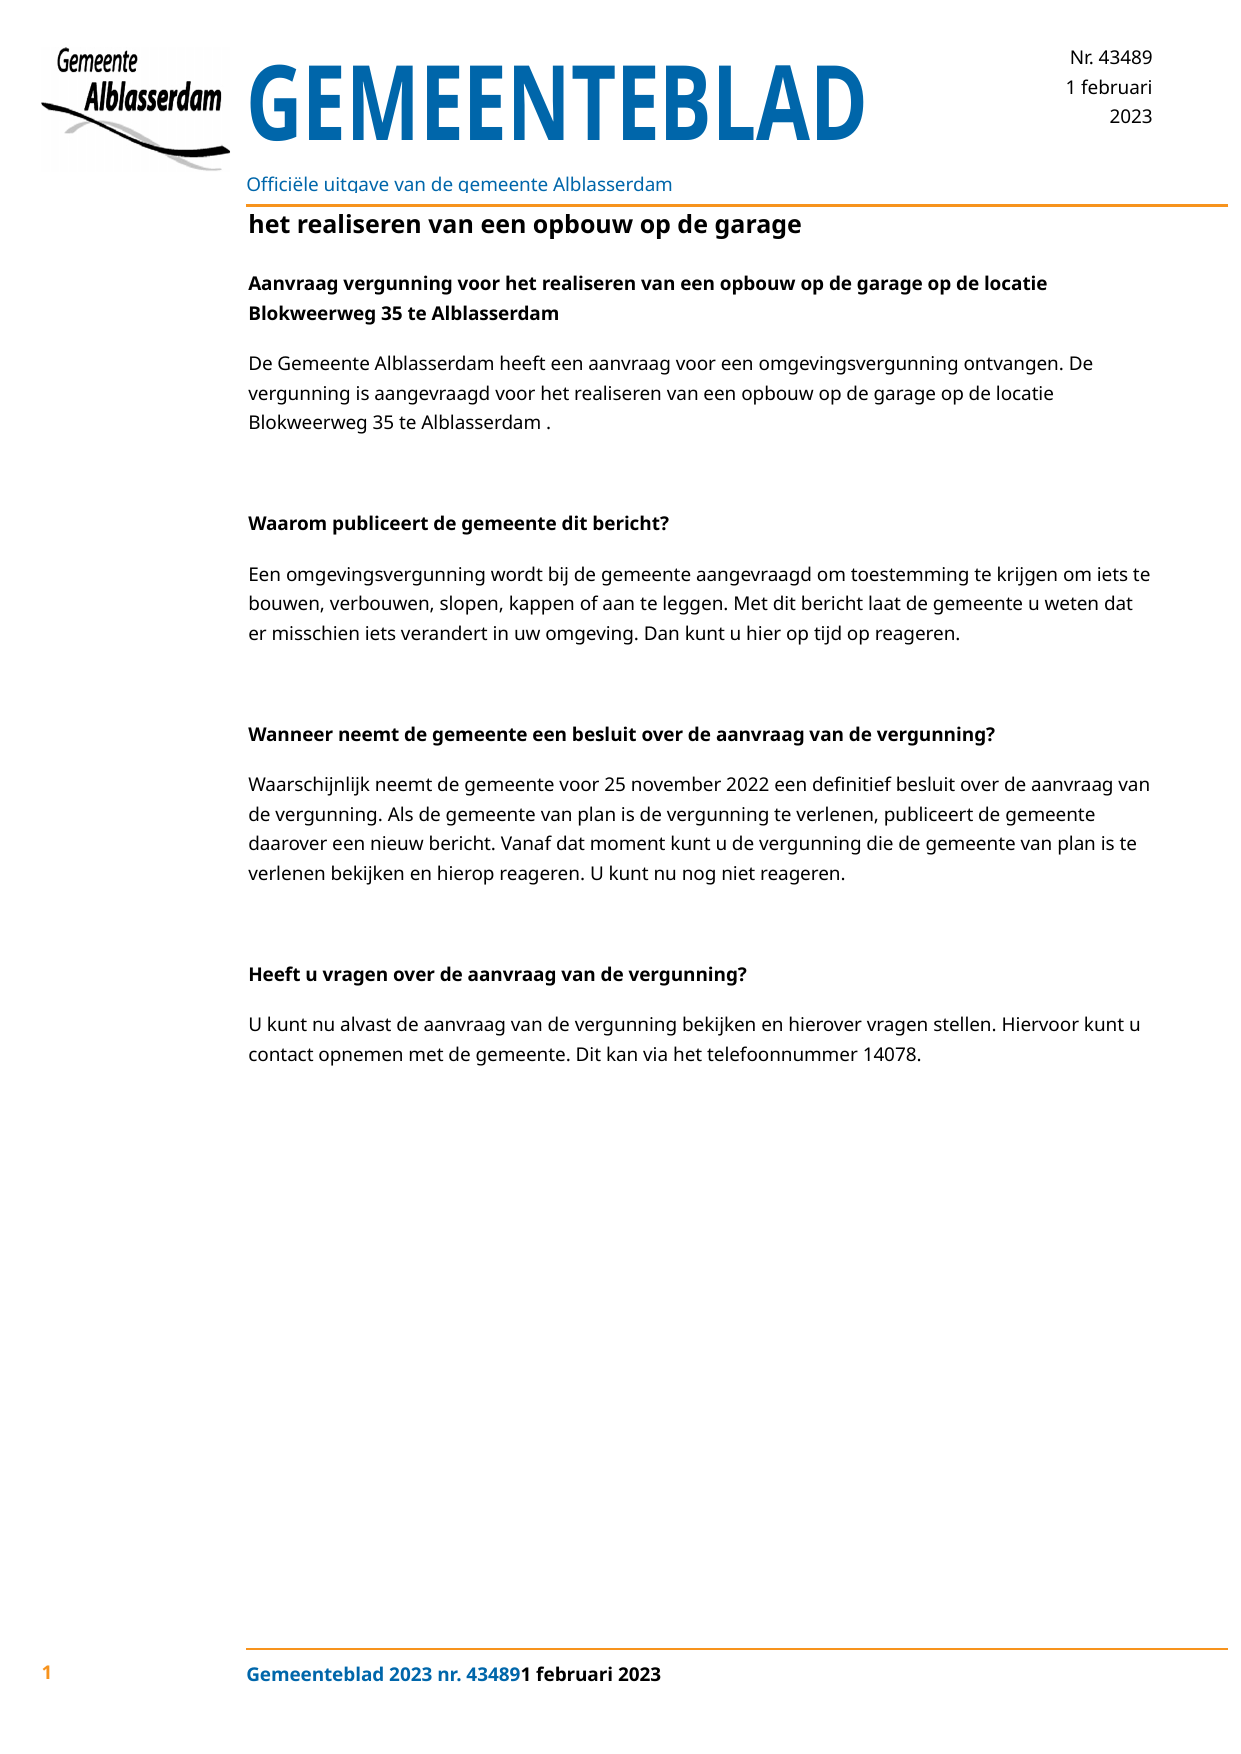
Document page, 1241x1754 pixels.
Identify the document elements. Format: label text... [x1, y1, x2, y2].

text Een omgevingsvergunning wordt bij de gemeente aangevraagd om toestemming te krijgen om iets te bouwen, verbouwen, slopen, kappen of aan te leggen. Met dit bericht laat de gemeente u weten dat er misschien iets verandert in uw omgeving. Dan kunt u hier op tijd op reageren. [248, 561, 1152, 646]
text Wanneer neemt de gemeente een besluit over de aanvraag van de vergunning? [248, 721, 1152, 746]
text het realiseren van een opbouw op de garage [248, 207, 1152, 241]
picture [41, 47, 231, 172]
text Aanvraag vergunning voor het realiseren van een opbouw op de garage op de locatie Blokweerweg 35 te Alblasserdam [248, 270, 1152, 326]
text Waarom publiceert de gemeente dit bericht? [248, 510, 1152, 536]
text Waarschijnlijk neemt de gemeente voor 25 november 2022 een definitief besluit over de aanvraag van de vergunning. Als de gemeente van plan is de vergunning te verlenen, publiceert de gemeente daarover een nieuw bericht. Vanaf dat moment kunt u de vergunning die de gemeente van plan is te verlenen bekijken en hierop reageren. U kunt nu nog niet reageren. [248, 771, 1152, 886]
text De Gemeente Alblasserdam heeft een aanvraag voor een omgevingsvergunning ontvangen. De vergunning is aangevraagd voor het realiseren van een opbouw op de garage op de locatie Blokweerweg 35 te Alblasserdam . [248, 350, 1152, 435]
text U kunt nu alvast de aanvraag van de vergunning bekijken en hierover vragen stellen. Hiervoor kunt u contact opnemen met de gemeente. Dit kan via het telefoonnummer 14078. [248, 1011, 1152, 1066]
text Heeft u vragen over de aanvraag van de vergunning? [248, 961, 1152, 986]
